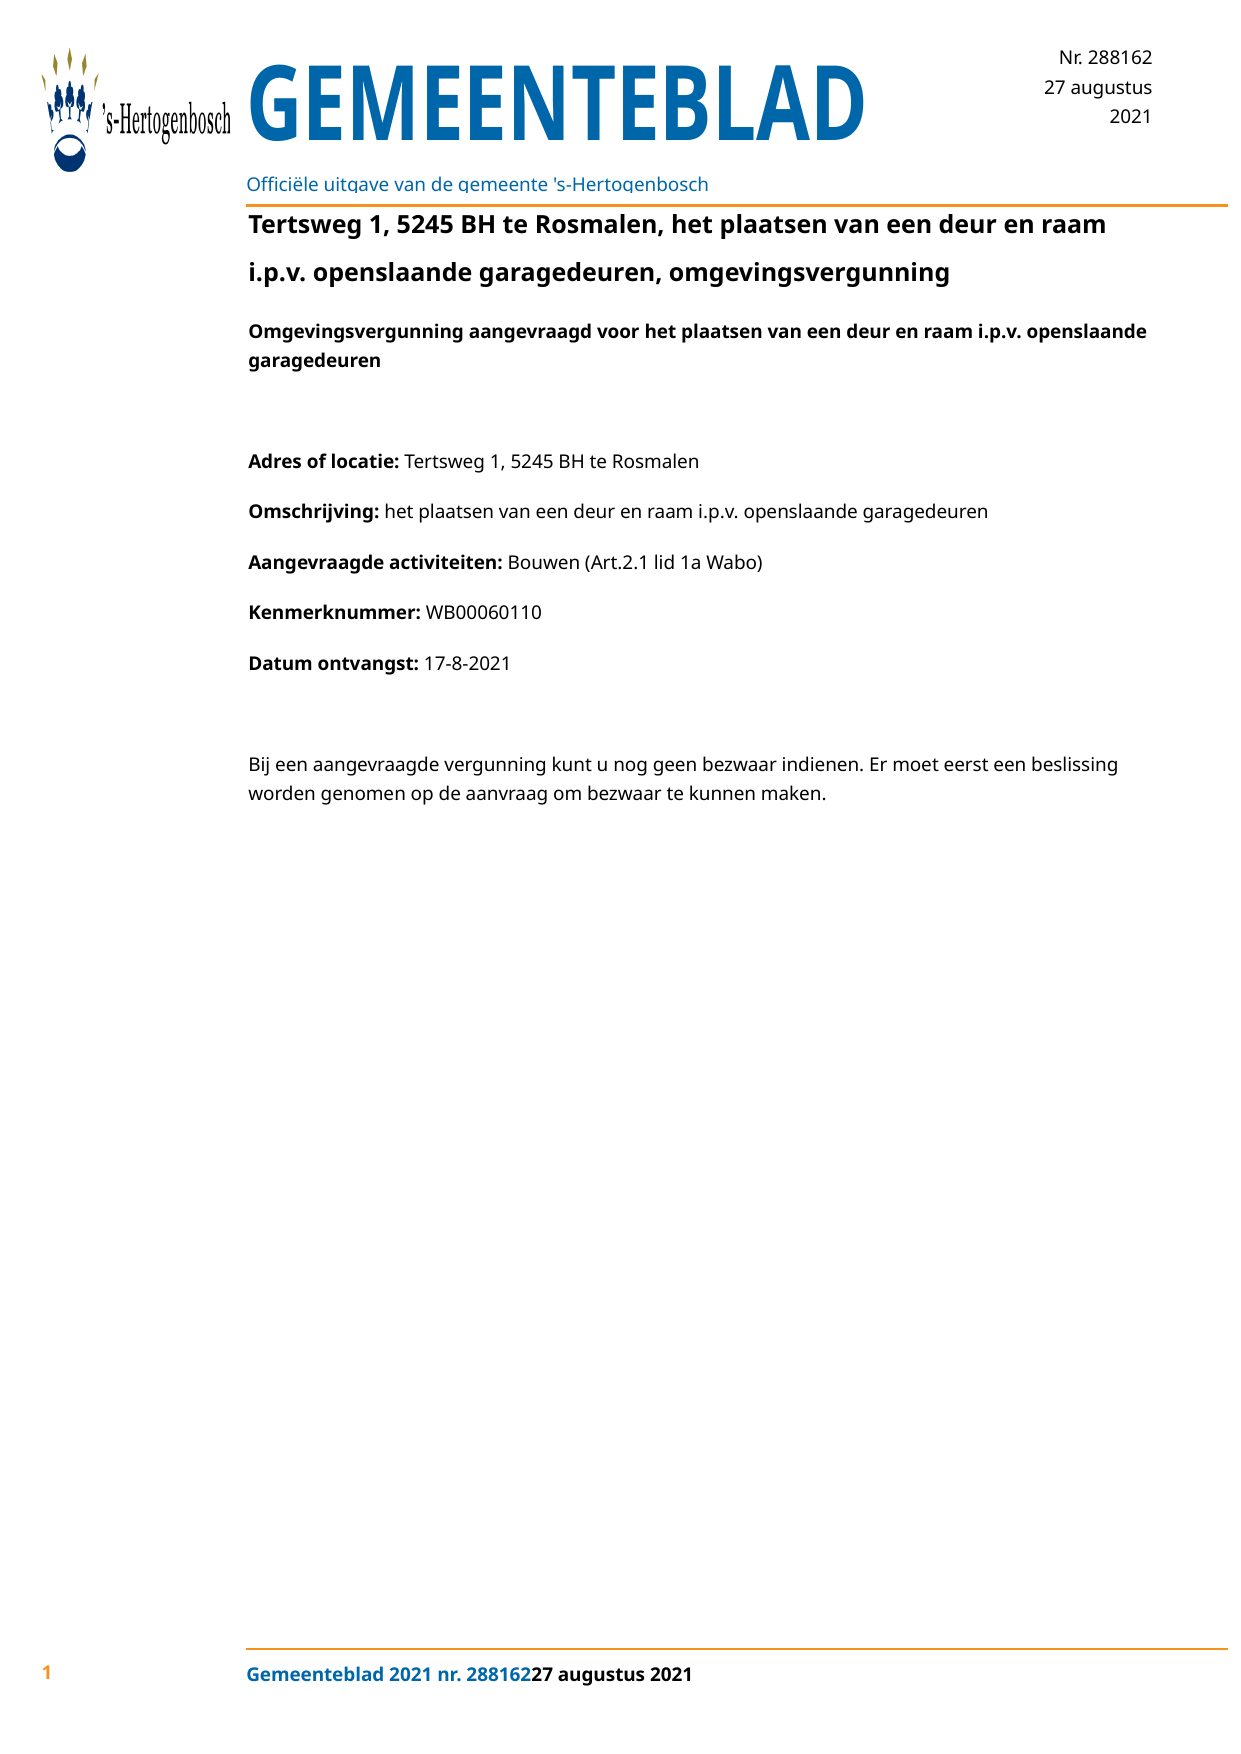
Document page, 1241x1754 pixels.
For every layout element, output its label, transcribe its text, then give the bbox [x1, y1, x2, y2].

text Datum ontvangst: 17-8-2021 [248, 650, 1152, 676]
text Omgevingsvergunning aangevraagd voor het plaatsen van een deur en raam i.p.v. openslaande garagedeuren [248, 318, 1152, 373]
text Aangevraagde activiteiten: Bouwen (Art.2.1 lid 1a Wabo) [248, 549, 1152, 575]
text Adres of locatie: Tertsweg 1, 5245 BH te Rosmalen [248, 448, 1152, 474]
text Omschrijving: het plaatsen van een deur en raam i.p.v. openslaande garagedeuren [248, 499, 1152, 524]
text Tertsweg 1, 5245 BH te Rosmalen, het plaatsen van een deur en raam i.p.v. openslaande garagedeuren, omgevingsvergunning [248, 207, 1152, 288]
text Kenmerknummer: WB00060110 [248, 599, 1152, 625]
picture [41, 47, 231, 172]
text Bij een aangevraagde vergunning kunt u nog geen bezwaar indienen. Er moet eerst een beslissing worden genomen op de aanvraag om bezwaar te kunnen maken. [248, 751, 1152, 806]
